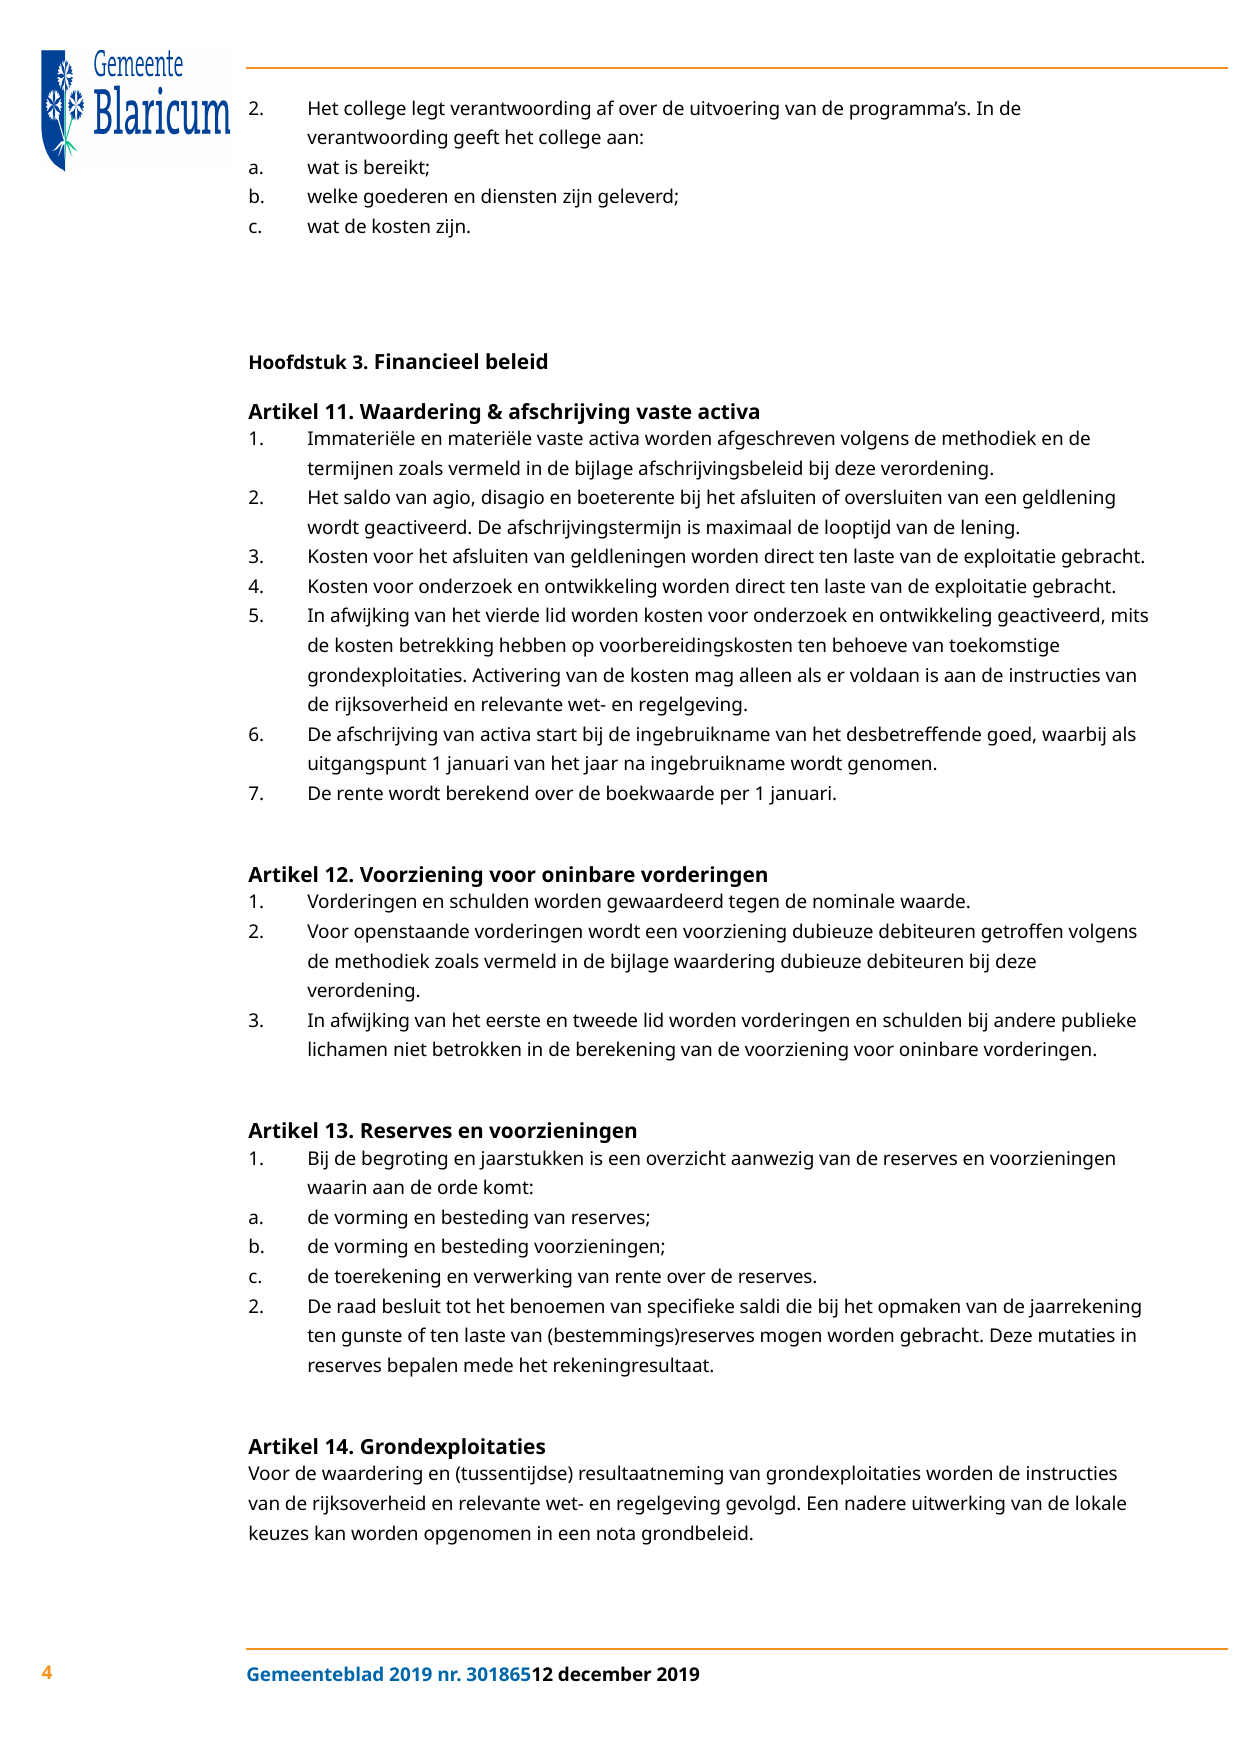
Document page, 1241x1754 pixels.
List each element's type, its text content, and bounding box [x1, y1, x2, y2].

list De rente wordt berekend over de boekwaarde per 1 januari. [248, 780, 1152, 806]
list Immateriële en materiële vaste activa worden afgeschreven volgens de methodiek en de termijnen zoals vermeld in de bijlage afschrijvingsbeleid bij deze verordening. [248, 425, 1152, 481]
list In afwijking van het eerste en tweede lid worden vorderingen en schulden bij andere publieke lichamen niet betrokken in de berekening van de voorziening voor oninbare vorderingen. [248, 1007, 1152, 1062]
list Het college legt verantwoording af over de uitvoering van de programma’s. In de verantwoording geeft het college aan: [248, 95, 1152, 150]
list Het saldo van agio, disagio en boeterente bij het afsluiten of oversluiten van een geldlening wordt geactiveerd. De afschrijvingstermijn is maximaal de looptijd van de lening. [248, 484, 1152, 540]
list De afschrijving van activa start bij de ingebruikname van het desbetreffende goed, waarbij als uitgangspunt 1 januari van het jaar na ingebruikname wordt genomen. [248, 721, 1152, 776]
list wat is bereikt; [248, 154, 1152, 180]
list Kosten voor onderzoek en ontwikkeling worden direct ten laste van de exploitatie gebracht. [248, 573, 1152, 599]
text Artikel 14. Grondexploitaties [248, 1432, 1152, 1461]
text Artikel 11. Waardering & afschrijving vaste activa [248, 397, 1152, 425]
list Kosten voor het afsluiten van geldleningen worden direct ten laste van de exploitatie gebracht. [248, 543, 1152, 569]
list Voor openstaande vorderingen wordt een voorziening dubieuze debiteuren getroffen volgens de methodiek zoals vermeld in de bijlage waardering dubieuze debiteuren bij deze verordening. [248, 918, 1152, 1003]
list wat de kosten zijn. [248, 213, 1152, 239]
list de vorming en besteding voorzieningen; [248, 1234, 1152, 1259]
picture [41, 47, 231, 172]
list de toerekening en verwerking van rente over de reserves. [248, 1263, 1152, 1289]
text Artikel 13. Reserves en voorzieningen [248, 1117, 1152, 1145]
list Bij de begroting en jaarstukken is een overzicht aanwezig van de reserves en voorzieningen waarin aan de orde komt: [248, 1145, 1152, 1200]
list welke goederen en diensten zijn geleverd; [248, 183, 1152, 209]
list De raad besluit tot het benoemen van specifieke saldi die bij het opmaken van de jaarrekening ten gunste of ten laste van (bestemmings)reserves mogen worden gebracht. Deze mutaties in reserves bepalen mede het rekeningresultaat. [248, 1293, 1152, 1378]
list de vorming en besteding van reserves; [248, 1204, 1152, 1230]
text Hoofdstuk 3. Financieel beleid [248, 347, 1152, 376]
text Artikel 12. Voorziening voor oninbare vorderingen [248, 860, 1152, 889]
list Vorderingen en schulden worden gewaardeerd tegen de nominale waarde. [248, 889, 1152, 914]
text Voor de waardering en (tussentijdse) resultaatneming van grondexploitaties worden de instructies van de rijksoverheid en relevante wet- en regelgeving gevolgd. Een nadere uitwerking van de lokale keuzes kan worden opgenomen in een nota grondbeleid. [248, 1461, 1152, 1545]
list In afwijking van het vierde lid worden kosten voor onderzoek en ontwikkeling geactiveerd, mits de kosten betrekking hebben op voorbereidingskosten ten behoeve van toekomstige grondexploitaties. Activering van de kosten mag alleen als er voldaan is aan de instructies van de rijksoverheid en relevante wet- en regelgeving. [248, 603, 1152, 717]
